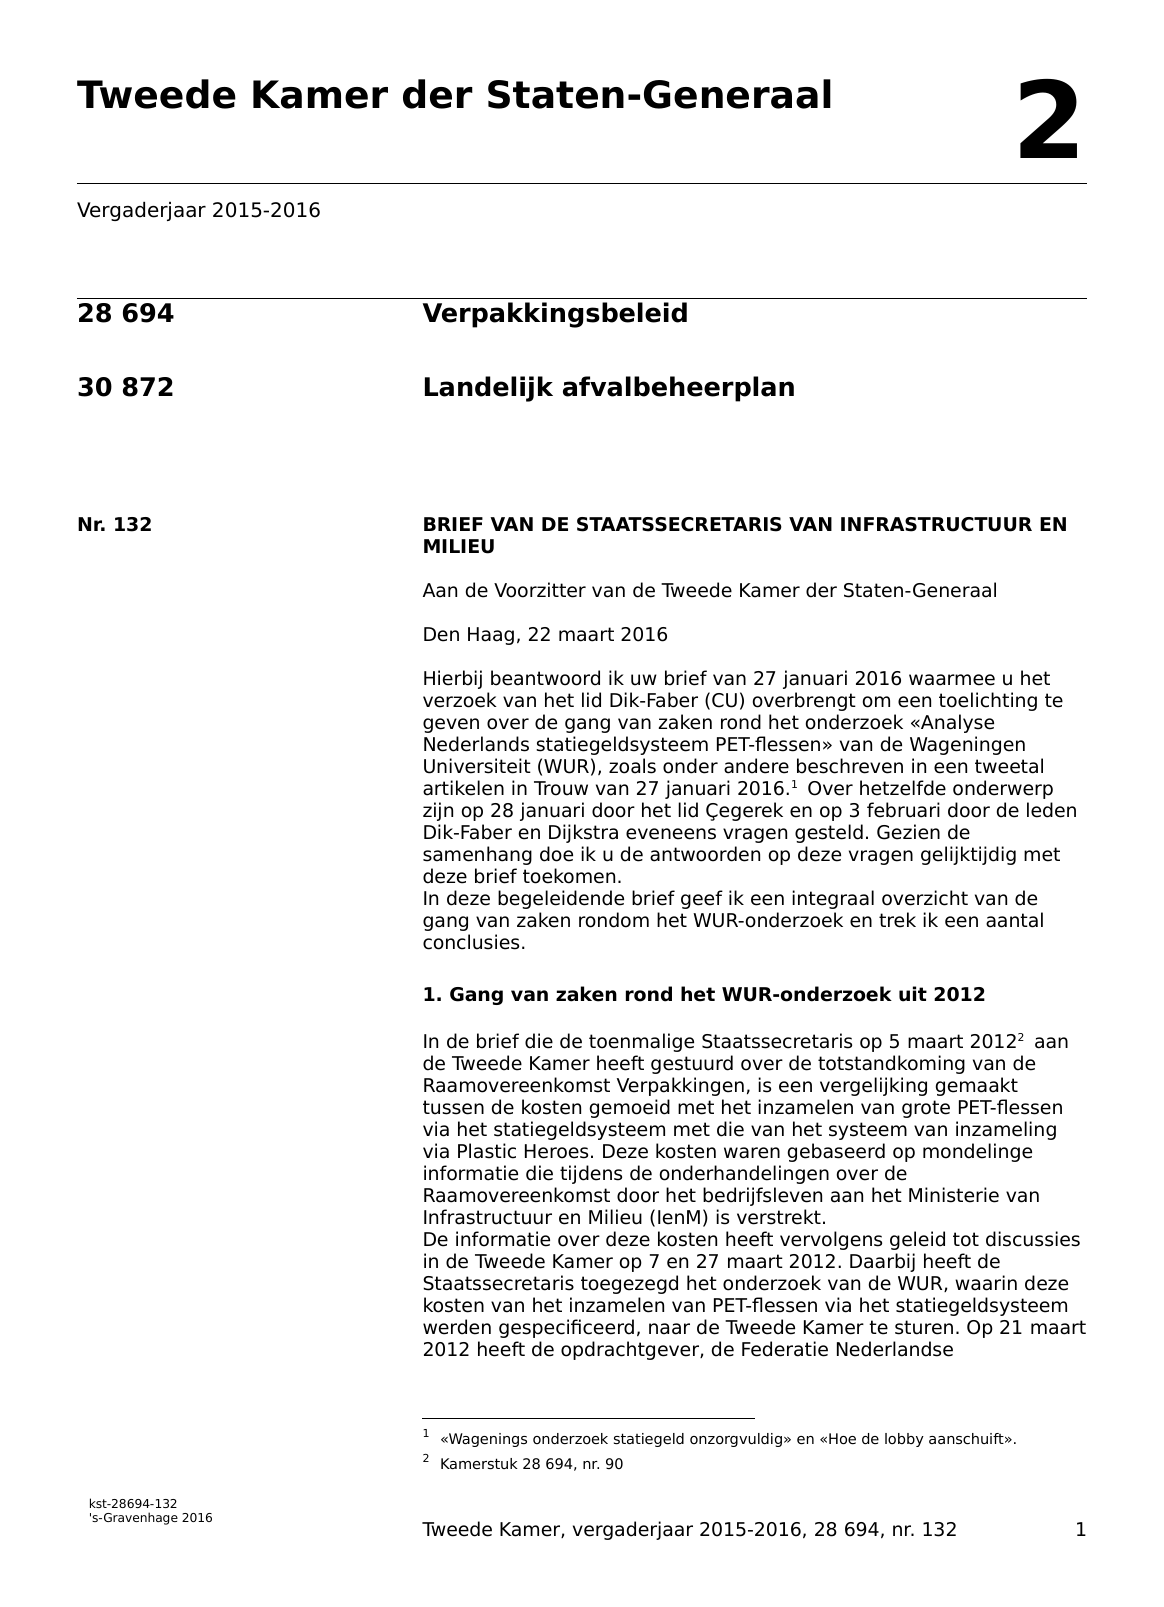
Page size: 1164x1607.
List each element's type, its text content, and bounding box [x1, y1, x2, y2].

table_header 2 [886, 59, 1087, 183]
text De informatie over deze kosten heeft vervolgens geleid tot discussies in de Tweede Kamer op 7 en 27 maart 2012. Daarbij heeft de Staatssecretaris toegezegd het onderzoek van de WUR, waarin deze kosten van het inzamelen van PET-flessen via het statiegeldsysteem werden gespecificeerd, naar de Tweede Kamer te sturen. Op 21 maart 2012 heeft de opdrachtgever, de Federatie Nederlandse [422, 1229, 1087, 1361]
text Aan de Voorzitter van de Tweede Kamer der Staten-Generaal [422, 580, 1087, 602]
text Den Haag, 22 maart 2016 [422, 624, 1087, 646]
subtitle 30 872 Landelijk afvalbeheerplan [77, 373, 1087, 403]
subtitle Nr. 132 BRIEF VAN DE STAATSSECRETARIS VAN INFRASTRUCTUUR EN MILIEU [77, 514, 1087, 558]
subtitle 1. Gang van zaken rond het WUR-onderzoek uit 2012 [422, 984, 1087, 1006]
text kst-28694-132 [88, 1497, 323, 1511]
subtitle 28 694 Verpakkingsbeleid [77, 299, 1087, 329]
table_header Tweede Kamer der Staten-Generaal [77, 59, 886, 183]
text «Wagenings onderzoek statiegeld onzorgvuldig» en «Hoe de lobby aanschuift». [422, 1427, 1087, 1449]
text 's-Gravenhage 2016 [88, 1511, 323, 1525]
table_cell Vergaderjaar 2015-2016 [77, 184, 1087, 298]
text Hierbij beantwoord ik uw brief van 27 januari 2016 waarmee u het verzoek van het lid Dik-Faber (CU) overbrengt om een toelichting te geven over de gang van zaken rond het onderzoek «Analyse Nederlands statiegeldsysteem PET-flessen» van de Wageningen Universiteit (WUR), zoals onder andere beschreven in een tweetal artikelen in Trouw van 27 januari 2016. Over hetzelfde onderwerp zijn op 28 januari door het lid Çegerek en op 3 februari door de leden Dik-Faber en Dijkstra eveneens vragen gesteld. Gezien de samenhang doe ik u de antwoorden op deze vragen gelijktijdig met deze brief toekomen. [422, 668, 1087, 888]
text In de brief die de toenmalige Staatssecretaris op 5 maart 2012 aan de Tweede Kamer heeft gestuurd over de totstandkoming van de Raamovereenkomst Verpakkingen, is een vergelijking gemaakt tussen de kosten gemoeid met het inzamelen van grote PET-flessen via het statiegeldsysteem met die van het systeem van inzameling via Plastic Heroes. Deze kosten waren gebaseerd op mondelinge informatie die tijdens de onderhandelingen over de Raamovereenkomst door het bedrijfsleven aan het Ministerie van Infrastructuur en Milieu (IenM) is verstrekt. [422, 1031, 1087, 1229]
text Kamerstuk 28 694, nr. 90 [422, 1452, 1087, 1474]
text In deze begeleidende brief geef ik een integraal overzicht van de gang van zaken rondom het WUR-onderzoek en trek ik een aantal conclusies. [422, 888, 1087, 954]
